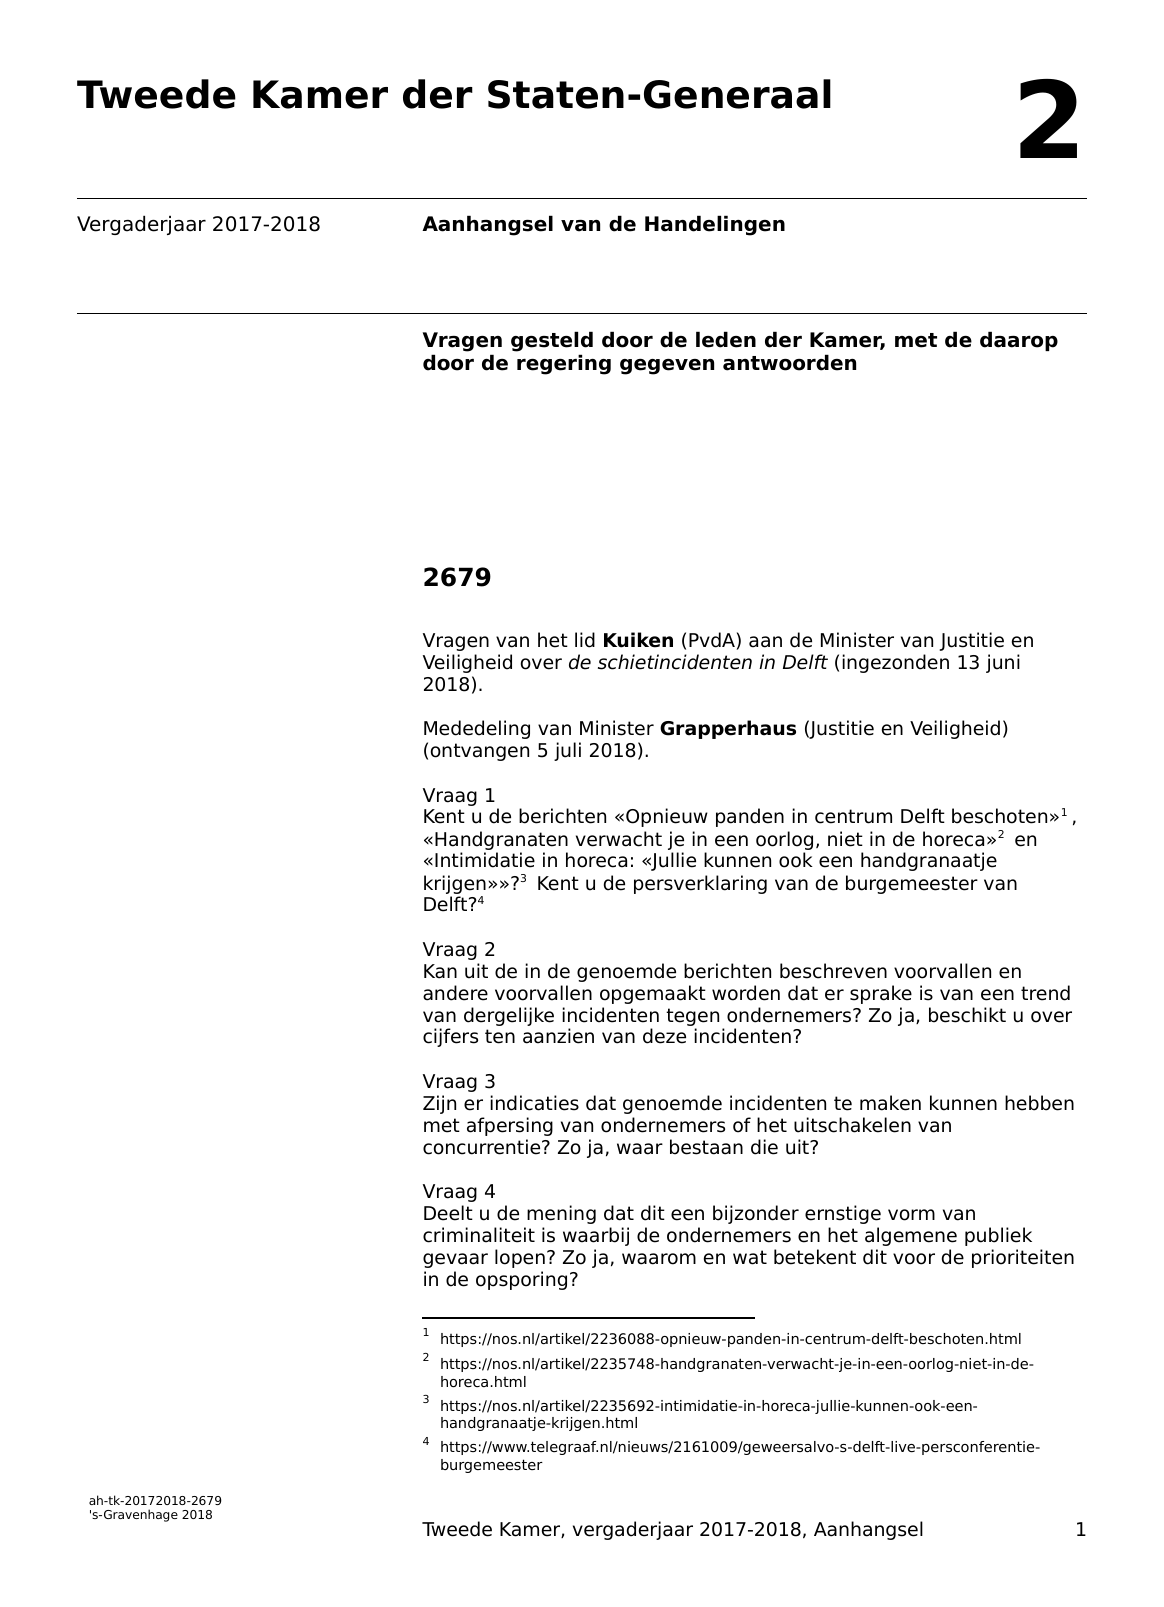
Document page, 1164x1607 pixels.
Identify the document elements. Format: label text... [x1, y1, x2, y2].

text Vraag 1 [422, 784, 1087, 806]
text Mededeling van Minister Grapperhaus (Justitie en Veiligheid) (ontvangen 5 juli 2018). [422, 718, 1087, 762]
table_header Tweede Kamer der Staten-Generaal [77, 59, 886, 198]
text Vraag 3 [422, 1071, 1087, 1093]
text ah-tk-20172018-2679 [88, 1494, 323, 1508]
text Deelt u de mening dat dit een bijzonder ernstige vorm van criminaliteit is waarbij de ondernemers en het algemene publiek gevaar lopen? Zo ja, waarom en wat betekent dit voor de prioriteiten in de opsporing? [422, 1203, 1087, 1291]
text Vragen van het lid Kuiken (PvdA) aan de Minister van Justitie en Veiligheid over de schietincidenten in Delft (ingezonden 13 juni 2018). [422, 630, 1087, 696]
table_cell Aanhangsel van de Handelingen [422, 199, 1087, 313]
text 's-Gravenhage 2018 [88, 1508, 323, 1522]
text https://nos.nl/artikel/2235748-handgranaten-verwacht-je-in-een-oorlog-niet-in-de-horeca.html [422, 1352, 1087, 1391]
text https://www.telegraaf.nl/nieuws/2161009/geweersalvo-s-delft-live-persconferentie-burgemeester [422, 1435, 1087, 1474]
text https://nos.nl/artikel/2236088-opnieuw-panden-in-centrum-delft-beschoten.html [422, 1327, 1087, 1349]
text Kent u de berichten «Opnieuw panden in centrum Delft beschoten», «Handgranaten verwacht je in een oorlog, niet in de horeca» en «Intimidatie in horeca: «Jullie kunnen ook een handgranaatje krijgen»»? Kent u de persverklaring van de burgemeester van Delft? [422, 806, 1087, 916]
text Zijn er indicaties dat genoemde incidenten te maken kunnen hebben met afpersing van ondernemers of het uitschakelen van concurrentie? Zo ja, waar bestaan die uit? [422, 1093, 1087, 1158]
table_cell [77, 314, 422, 375]
text Kan uit de in de genoemde berichten beschreven voorvallen en andere voorvallen opgemaakt worden dat er sprake is van een trend van dergelijke incidenten tegen ondernemers? Zo ja, beschikt u over cijfers ten aanzien van deze incidenten? [422, 961, 1087, 1048]
text Vraag 2 [422, 938, 1087, 961]
table_cell Vragen gesteld door de leden der Kamer, met de daarop door de regering gegeven antwoorden [422, 314, 1087, 375]
table_header 2 [886, 59, 1087, 198]
text Vraag 4 [422, 1181, 1087, 1203]
text https://nos.nl/artikel/2235692-intimidatie-in-horeca-jullie-kunnen-ook-een-handgranaatje-krijgen.html [422, 1393, 1087, 1432]
table_cell Vergaderjaar 2017-2018 [77, 199, 422, 313]
text 2679 [422, 563, 1087, 592]
